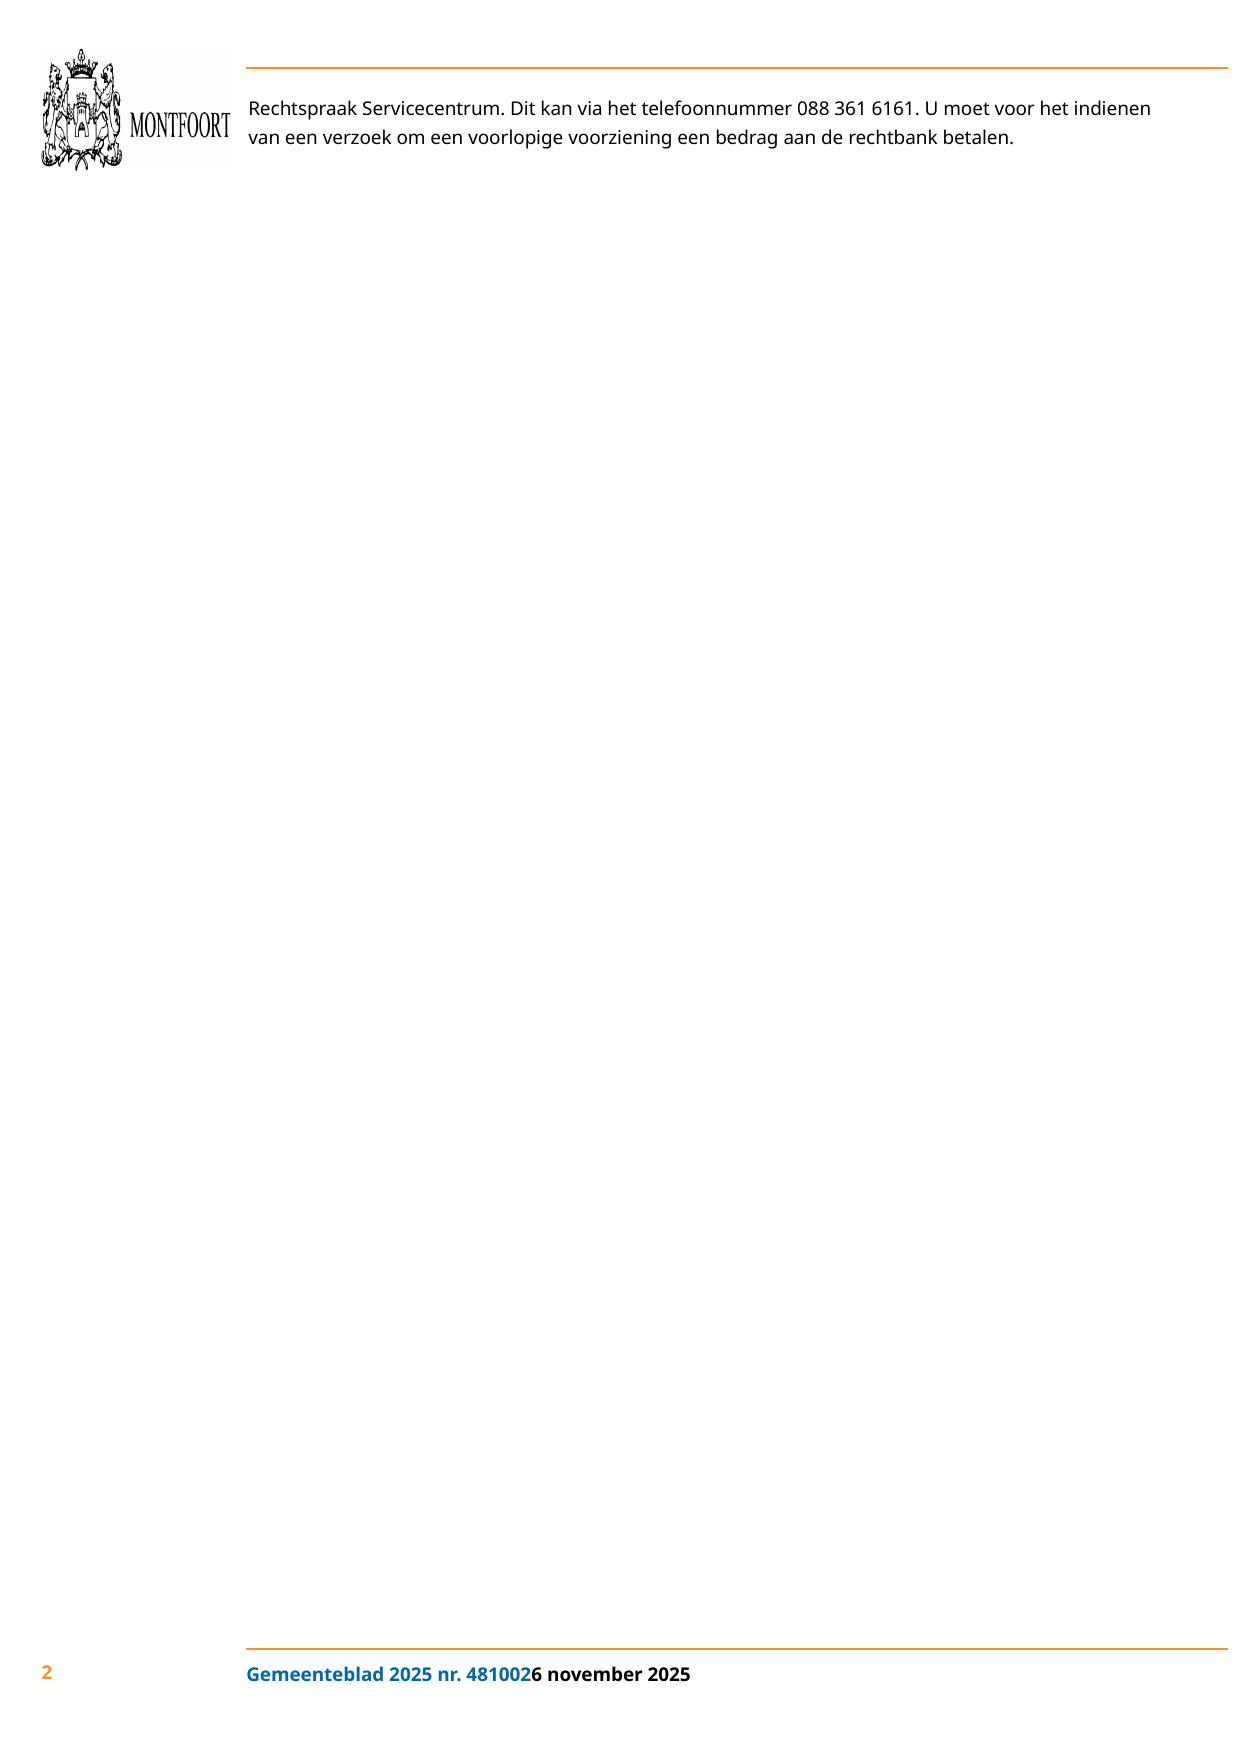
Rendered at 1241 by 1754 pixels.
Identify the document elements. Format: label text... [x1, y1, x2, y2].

text Rechtspraak Servicecentrum. Dit kan via het telefoonnummer 088 361 6161. U moet voor het indienen van een verzoek om een voorlopige voorziening een bedrag aan de rechtbank betalen. [248, 95, 1152, 150]
picture [41, 47, 231, 172]
